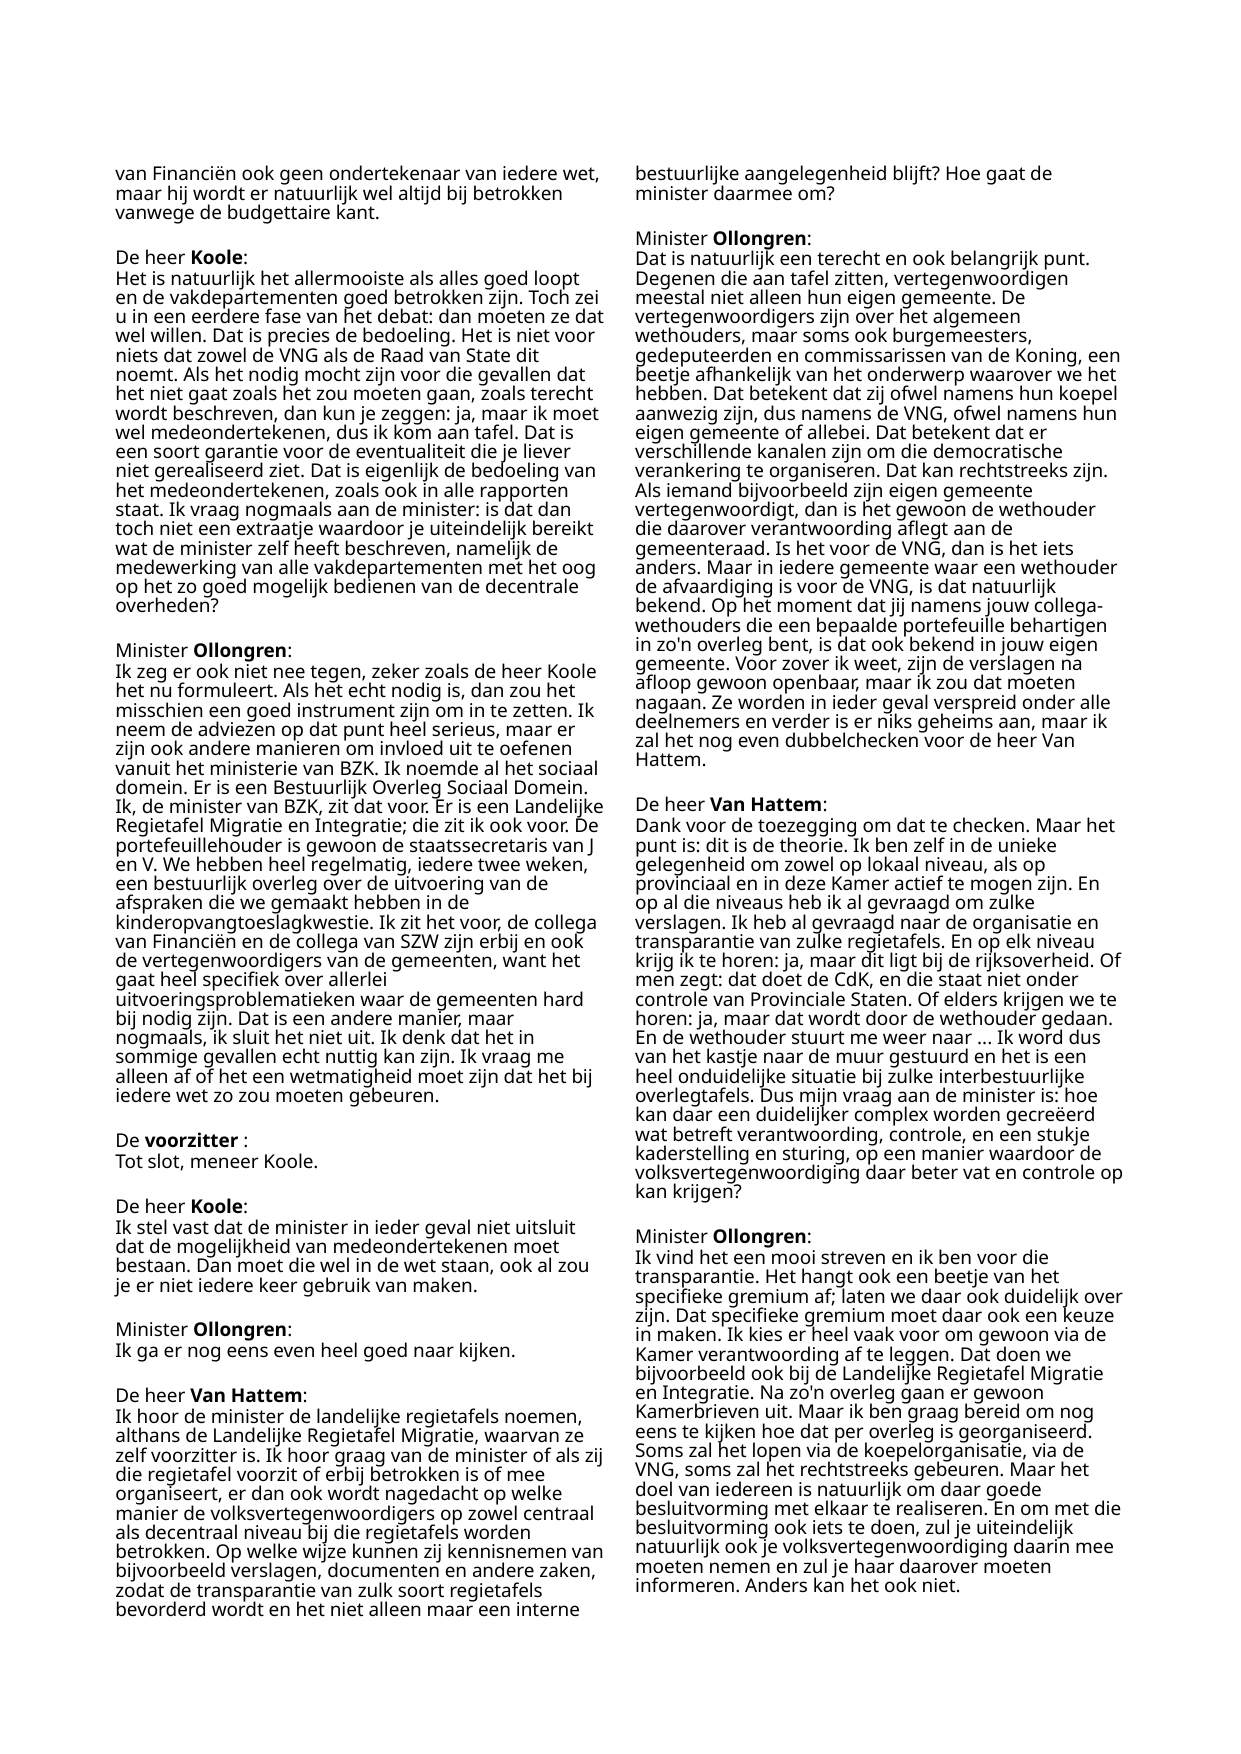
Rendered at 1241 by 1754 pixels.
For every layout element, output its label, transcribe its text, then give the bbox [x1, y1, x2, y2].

text Minister Ollongren: [635, 225, 1125, 250]
text Ik ga er nog eens even heel goed naar kijken. [115, 1342, 605, 1362]
text De heer Koole: [115, 244, 605, 270]
text De heer Van Hattem: [635, 792, 1125, 817]
text Minister Ollongren: [635, 1223, 1125, 1249]
text Ik stel vast dat de minister in ieder geval niet uitsluit dat de mogelijkheid van medeondertekenen moet bestaan. Dan moet die wel in de wet staan, ook al zou je er niet iedere keer gebruik van maken. [115, 1219, 605, 1296]
text Minister Ollongren: [115, 1317, 605, 1342]
text Het is natuurlijk het allermooiste als alles goed loopt en de vakdepartementen goed betrokken zijn. Toch zei u in een eerdere fase van het debat: dan moeten ze dat wel willen. Dat is precies de bedoeling. Het is niet voor niets dat zowel de VNG als de Raad van State dit noemt. Als het nodig mocht zijn voor die gevallen dat het niet gaat zoals het zou moeten gaan, zoals terecht wordt beschreven, dan kun je zeggen: ja, maar ik moet wel medeondertekenen, dus ik kom aan tafel. Dat is een soort garantie voor de eventualiteit die je liever niet gerealiseerd ziet. Dat is eigenlijk de bedoeling van het medeondertekenen, zoals ook in alle rapporten staat. Ik vraag nogmaals aan de minister: is dat dan toch niet een extraatje waardoor je uiteindelijk bereikt wat de minister zelf heeft beschreven, namelijk de medewerking van alle vakdepartementen met het oog op het zo goed mogelijk bedienen van de decentrale overheden? [115, 270, 605, 617]
text De heer Koole: [115, 1193, 605, 1219]
text van Financiën ook geen ondertekenaar van iedere wet, maar hij wordt er natuurlijk wel altijd bij betrokken vanwege de budgettaire kant. [115, 165, 605, 223]
text De voorzitter : [115, 1127, 605, 1153]
text Tot slot, meneer Koole. [115, 1153, 605, 1172]
text Ik hoor de minister de landelijke regietafels noemen, althans de Landelijke Regietafel Migratie, waarvan ze zelf voorzitter is. Ik hoor graag van de minister of als zij die regietafel voorzit of erbij betrokken is of mee organiseert, er dan ook wordt nagedacht op welke manier de volksvertegenwoordigers op zowel centraal als decentraal niveau bij die regietafels worden betrokken. Op welke wijze kunnen zij kennisnemen van bijvoorbeeld verslagen, documenten en andere zaken, zodat de transparantie van zulk soort regietafels bevorderd wordt en het niet alleen maar een interne [115, 1408, 605, 1620]
text De heer Van Hattem: [115, 1382, 605, 1408]
text Ik vind het een mooi streven en ik ben voor die transparantie. Het hangt ook een beetje van het specifieke gremium af; laten we daar ook duidelijk over zijn. Dat specifieke gremium moet daar ook een keuze in maken. Ik kies er heel vaak voor om gewoon via de Kamer verantwoording af te leggen. Dat doen we bijvoorbeeld ook bij de Landelijke Regietafel Migratie en Integratie. Na zo'n overleg gaan er gewoon Kamerbrieven uit. Maar ik ben graag bereid om nog eens te kijken hoe dat per overleg is georganiseerd. Soms zal het lopen via de koepelorganisatie, via de VNG, soms zal het rechtstreeks gebeuren. Maar het doel van iedereen is natuurlijk om daar goede besluitvorming met elkaar te realiseren. En om met die besluitvorming ook iets te doen, zul je uiteindelijk natuurlijk ook je volksvertegenwoordiging daarin mee moeten nemen en zul je haar daarover moeten informeren. Anders kan het ook niet. [635, 1249, 1125, 1596]
text Dank voor de toezegging om dat te checken. Maar het punt is: dit is de theorie. Ik ben zelf in de unieke gelegenheid om zowel op lokaal niveau, als op provinciaal en in deze Kamer actief te mogen zijn. En op al die niveaus heb ik al gevraagd om zulke verslagen. Ik heb al gevraagd naar de organisatie en transparantie van zulke regietafels. En op elk niveau krijg ik te horen: ja, maar dit ligt bij de rijksoverheid. Of men zegt: dat doet de CdK, en die staat niet onder controle van Provinciale Staten. Of elders krijgen we te horen: ja, maar dat wordt door de wethouder gedaan. En de wethouder stuurt me weer naar ... Ik word dus van het kastje naar de muur gestuurd en het is een heel onduidelijke situatie bij zulke interbestuurlijke overlegtafels. Dus mijn vraag aan de minister is: hoe kan daar een duidelijker complex worden gecreëerd wat betreft verantwoording, controle, en een stukje kaderstelling en sturing, op een manier waardoor de volksvertegenwoordiging daar beter vat en controle op kan krijgen? [635, 817, 1125, 1203]
text bestuurlijke aangelegenheid blijft? Hoe gaat de minister daarmee om? [635, 165, 1125, 204]
text Dat is natuurlijk een terecht en ook belangrijk punt. Degenen die aan tafel zitten, vertegenwoordigen meestal niet alleen hun eigen gemeente. De vertegenwoordigers zijn over het algemeen wethouders, maar soms ook burgemeesters, gedeputeerden en commissarissen van de Koning, een beetje afhankelijk van het onderwerp waarover we het hebben. Dat betekent dat zij ofwel namens hun koepel aanwezig zijn, dus namens de VNG, ofwel namens hun eigen gemeente of allebei. Dat betekent dat er verschillende kanalen zijn om die democratische verankering te organiseren. Dat kan rechtstreeks zijn. Als iemand bijvoorbeeld zijn eigen gemeente vertegenwoordigt, dan is het gewoon de wethouder die daarover verantwoording aflegt aan de gemeenteraad. Is het voor de VNG, dan is het iets anders. Maar in iedere gemeente waar een wethouder de afvaardiging is voor de VNG, is dat natuurlijk bekend. Op het moment dat jij namens jouw collega-wethouders die een bepaalde portefeuille behartigen in zo'n overleg bent, is dat ook bekend in jouw eigen gemeente. Voor zover ik weet, zijn de verslagen na afloop gewoon openbaar, maar ik zou dat moeten nagaan. Ze worden in ieder geval verspreid onder alle deelnemers en verder is er niks geheims aan, maar ik zal het nog even dubbelchecken voor de heer Van Hattem. [635, 250, 1125, 771]
text Minister Ollongren: [115, 637, 605, 663]
text Ik zeg er ook niet nee tegen, zeker zoals de heer Koole het nu formuleert. Als het echt nodig is, dan zou het misschien een goed instrument zijn om in te zetten. Ik neem de adviezen op dat punt heel serieus, maar er zijn ook andere manieren om invloed uit te oefenen vanuit het ministerie van BZK. Ik noemde al het sociaal domein. Er is een Bestuurlijk Overleg Sociaal Domein. Ik, de minister van BZK, zit dat voor. Er is een Landelijke Regietafel Migratie en Integratie; die zit ik ook voor. De portefeuillehouder is gewoon de staatssecretaris van J en V. We hebben heel regelmatig, iedere twee weken, een bestuurlijk overleg over de uitvoering van de afspraken die we gemaakt hebben in de kinderopvangtoeslagkwestie. Ik zit het voor, de collega van Financiën en de collega van SZW zijn erbij en ook de vertegenwoordigers van de gemeenten, want het gaat heel specifiek over allerlei uitvoeringsproblematieken waar de gemeenten hard bij nodig zijn. Dat is een andere manier, maar nogmaals, ik sluit het niet uit. Ik denk dat het in sommige gevallen echt nuttig kan zijn. Ik vraag me alleen af of het een wetmatigheid moet zijn dat het bij iedere wet zo zou moeten gebeuren. [115, 663, 605, 1106]
